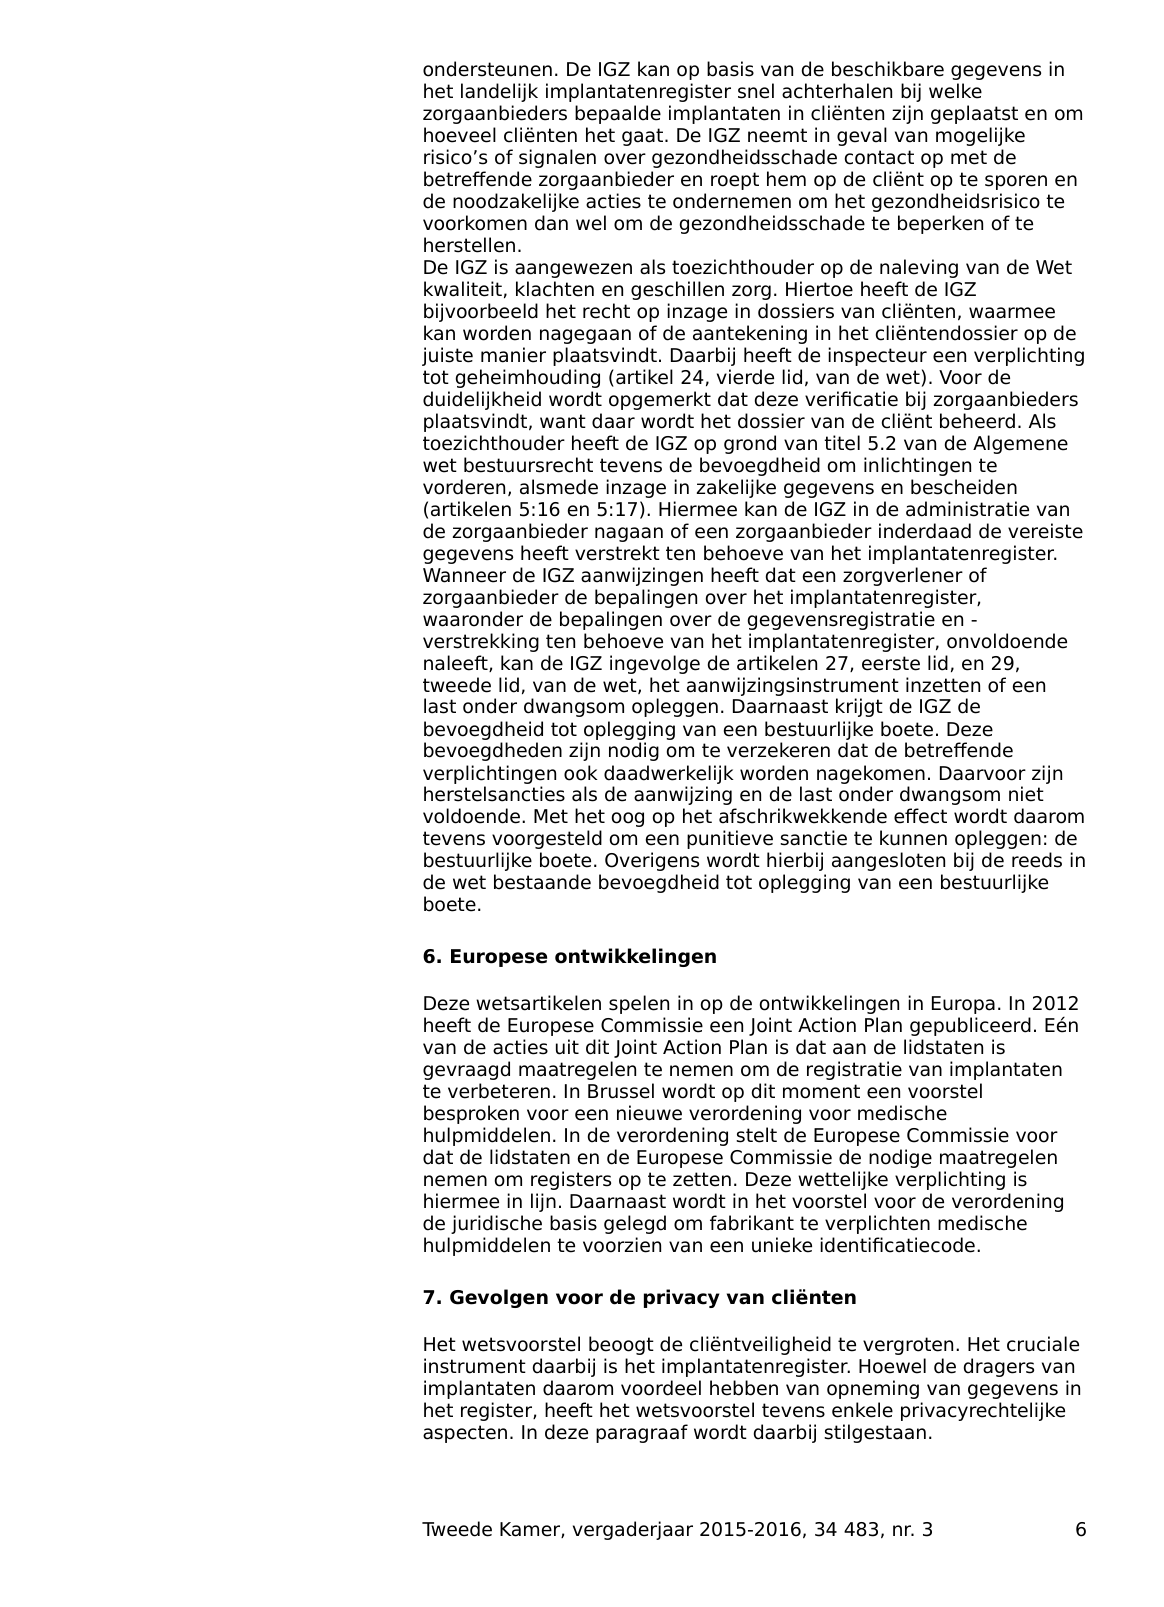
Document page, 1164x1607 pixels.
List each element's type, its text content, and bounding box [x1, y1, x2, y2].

subtitle 6. Europese ontwikkelingen [422, 946, 1087, 968]
text ondersteunen. De IGZ kan op basis van de beschikbare gegevens in het landelijk implantatenregister snel achterhalen bij welke zorgaanbieders bepaalde implantaten in cliënten zijn geplaatst en om hoeveel cliënten het gaat. De IGZ neemt in geval van mogelijke risico’s of signalen over gezondheidsschade contact op met de betreffende zorgaanbieder en roept hem op de cliënt op te sporen en de noodzakelijke acties te ondernemen om het gezondheidsrisico te voorkomen dan wel om de gezondheidsschade te beperken of te herstellen. [422, 59, 1087, 257]
subtitle 7. Gevolgen voor de privacy van cliënten [422, 1287, 1087, 1309]
text Deze wetsartikelen spelen in op de ontwikkelingen in Europa. In 2012 heeft de Europese Commissie een Joint Action Plan gepubliceerd. Eén van de acties uit dit Joint Action Plan is dat aan de lidstaten is gevraagd maatregelen te nemen om de registratie van implantaten te verbeteren. In Brussel wordt op dit moment een voorstel besproken voor een nieuwe verordening voor medische hulpmiddelen. In de verordening stelt de Europese Commissie voor dat de lidstaten en de Europese Commissie de nodige maatregelen nemen om registers op te zetten. Deze wettelijke verplichting is hiermee in lijn. Daarnaast wordt in het voorstel voor de verordening de juridische basis gelegd om fabrikant te verplichten medische hulpmiddelen te voorzien van een unieke identificatiecode. [422, 993, 1087, 1257]
text Het wetsvoorstel beoogt de cliëntveiligheid te vergroten. Het cruciale instrument daarbij is het implantatenregister. Hoewel de dragers van implantaten daarom voordeel hebben van opneming van gegevens in het register, heeft het wetsvoorstel tevens enkele privacyrechtelijke aspecten. In deze paragraaf wordt daarbij stilgestaan. [422, 1334, 1087, 1444]
text De IGZ is aangewezen als toezichthouder op de naleving van de Wet kwaliteit, klachten en geschillen zorg. Hiertoe heeft de IGZ bijvoorbeeld het recht op inzage in dossiers van cliënten, waarmee kan worden nagegaan of de aantekening in het cliëntendossier op de juiste manier plaatsvindt. Daarbij heeft de inspecteur een verplichting tot geheimhouding (artikel 24, vierde lid, van de wet). Voor de duidelijkheid wordt opgemerkt dat deze verificatie bij zorgaanbieders plaatsvindt, want daar wordt het dossier van de cliënt beheerd. Als toezichthouder heeft de IGZ op grond van titel 5.2 van de Algemene wet bestuursrecht tevens de bevoegdheid om inlichtingen te vorderen, alsmede inzage in zakelijke gegevens en bescheiden (artikelen 5:16 en 5:17). Hiermee kan de IGZ in de administratie van de zorgaanbieder nagaan of een zorgaanbieder inderdaad de vereiste gegevens heeft verstrekt ten behoeve van het implantatenregister. Wanneer de IGZ aanwijzingen heeft dat een zorgverlener of zorgaanbieder de bepalingen over het implantatenregister, waaronder de bepalingen over de gegevensregistratie en -verstrekking ten behoeve van het implantatenregister, onvoldoende naleeft, kan de IGZ ingevolge de artikelen 27, eerste lid, en 29, tweede lid, van de wet, het aanwijzingsinstrument inzetten of een last onder dwangsom opleggen. Daarnaast krijgt de IGZ de bevoegdheid tot oplegging van een bestuurlijke boete. Deze bevoegdheden zijn nodig om te verzekeren dat de betreffende verplichtingen ook daadwerkelijk worden nagekomen. Daarvoor zijn herstelsancties als de aanwijzing en de last onder dwangsom niet voldoende. Met het oog op het afschrikwekkende effect wordt daarom tevens voorgesteld om een punitieve sanctie te kunnen opleggen: de bestuurlijke boete. Overigens wordt hierbij aangesloten bij de reeds in de wet bestaande bevoegdheid tot oplegging van een bestuurlijke boete. [422, 257, 1087, 916]
